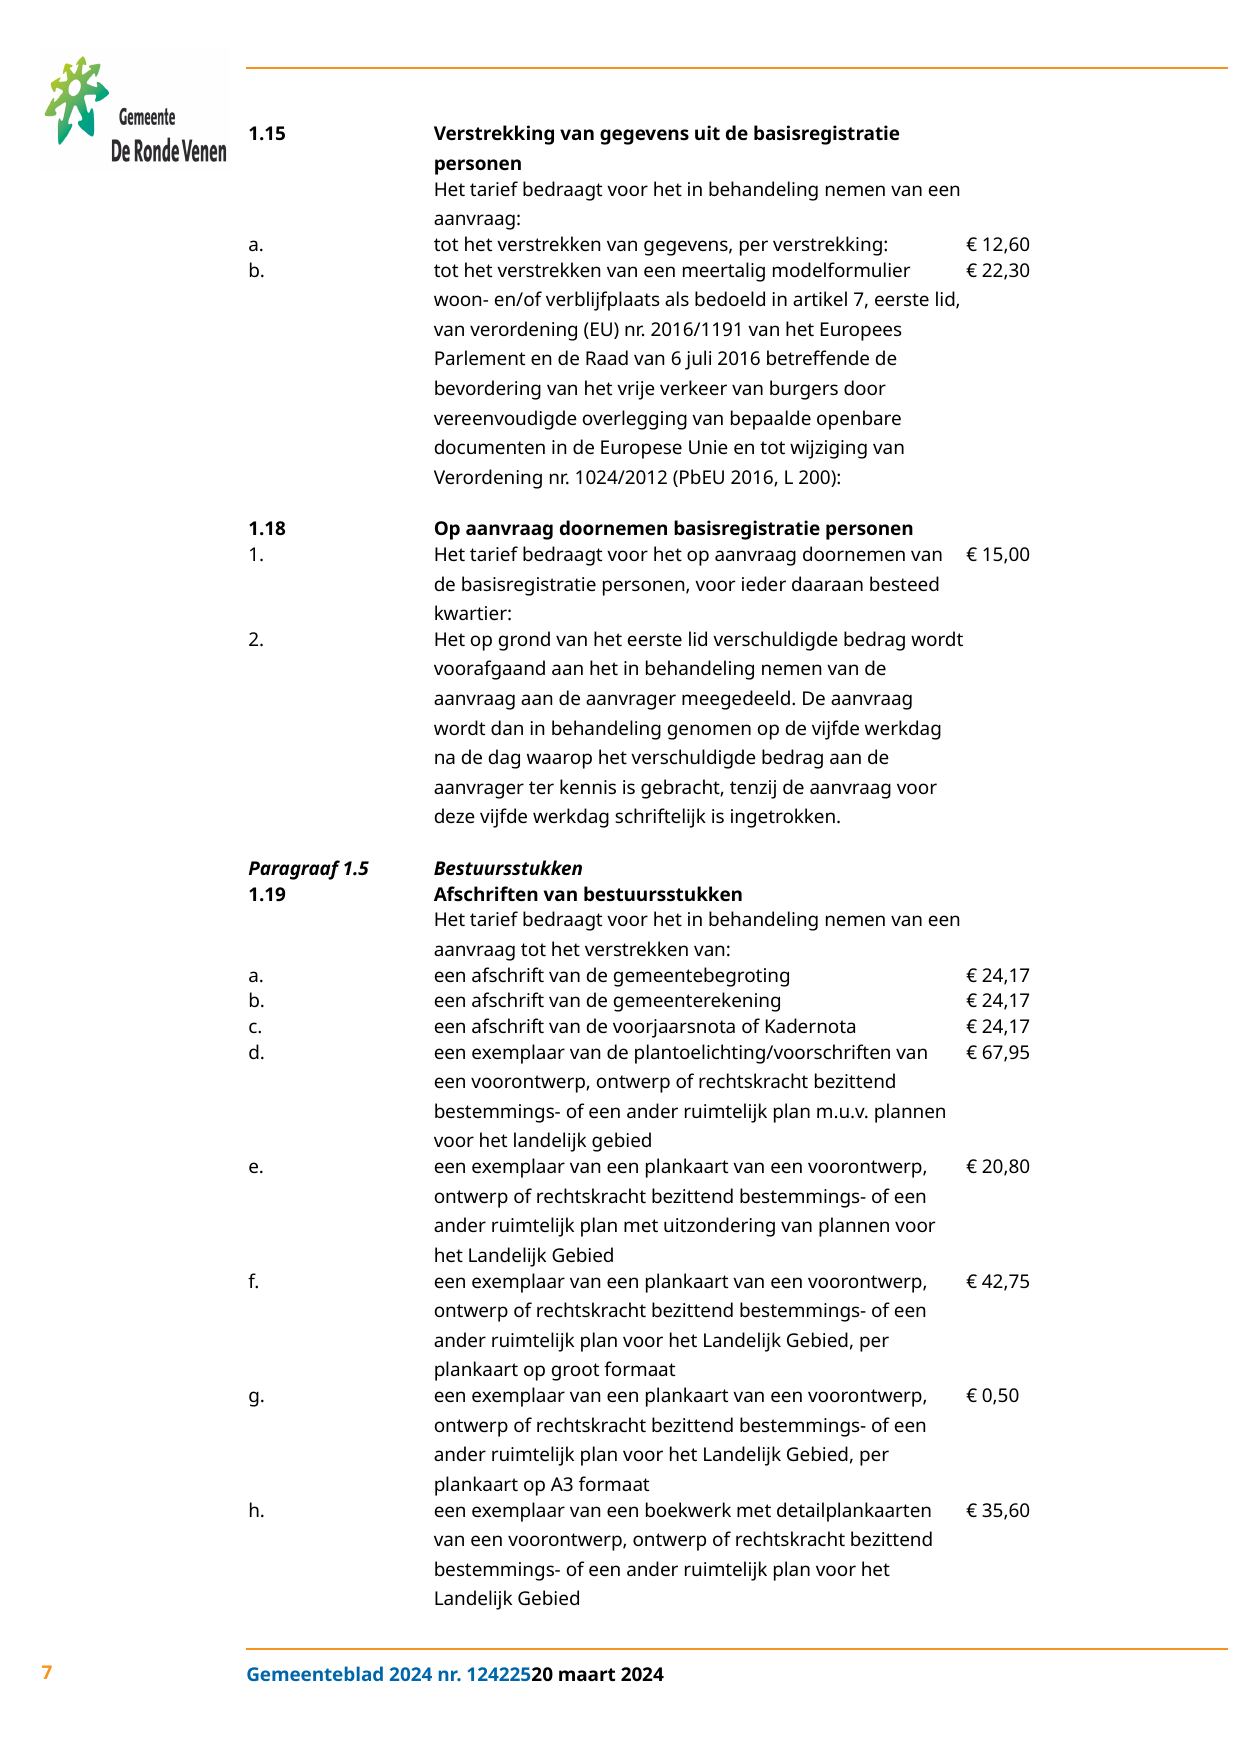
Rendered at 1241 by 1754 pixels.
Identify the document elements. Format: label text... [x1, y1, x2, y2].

table_cell c. [248, 1013, 433, 1039]
table_cell € 12,60 [966, 231, 1152, 257]
table_cell b. [248, 988, 433, 1013]
table_cell [248, 176, 433, 231]
table_cell [966, 855, 1152, 881]
table_cell € 0,50 [966, 1383, 1152, 1497]
table_cell Op aanvraag doornemen basisregistratie personen [434, 515, 966, 541]
table_cell Het tarief bedraagt voor het in behandeling nemen van een aanvraag: [434, 176, 966, 231]
table_cell h. [248, 1497, 433, 1611]
table_cell 1.19 [248, 881, 433, 906]
table_cell Verstrekking van gegevens uit de basisregistratie personen [434, 121, 966, 176]
table_cell g. [248, 1383, 433, 1497]
table_cell 1.18 [248, 515, 433, 541]
table_cell [434, 95, 966, 121]
table_cell Het tarief bedraagt voor het in behandeling nemen van een aanvraag tot het verstrekken van: [434, 906, 966, 962]
table_cell [966, 906, 1152, 962]
table_cell [966, 95, 1152, 121]
table_cell a. [248, 962, 433, 987]
table_cell € 24,17 [966, 962, 1152, 987]
table_cell een exemplaar van een plankaart van een voorontwerp, ontwerp of rechtskracht bezittend bestemmings- of een ander ruimtelijk plan met uitzondering van plannen voor het Landelijk Gebied [434, 1154, 966, 1268]
table_cell tot het verstrekken van een meertalig modelformulier woon- en/of verblijfplaats als bedoeld in artikel 7, eerste lid, van verordening (EU) nr. 2016/1191 van het Europees Parlement en de Raad van 6 juli 2016 betreffende de bevordering van het vrije verkeer van burgers door vereenvoudigde overlegging van bepaalde openbare documenten in de Europese Unie en tot wijziging van Verordening nr. 1024/2012 (PbEU 2016, L 200): [434, 257, 966, 490]
table_cell een afschrift van de voorjaarsnota of Kadernota [434, 1013, 966, 1039]
table_cell Afschriften van bestuursstukken [434, 881, 966, 906]
table_cell een exemplaar van een boekwerk met detailplankaarten van een voorontwerp, ontwerp of rechtskracht bezittend bestemmings- of een ander ruimtelijk plan voor het Landelijk Gebied [434, 1497, 966, 1611]
table_cell [966, 490, 1152, 515]
table_cell e. [248, 1154, 433, 1268]
table_cell een exemplaar van een plankaart van een voorontwerp, ontwerp of rechtskracht bezittend bestemmings- of een ander ruimtelijk plan voor het Landelijk Gebied, per plankaart op A3 formaat [434, 1383, 966, 1497]
table_cell € 24,17 [966, 988, 1152, 1013]
table_cell [966, 881, 1152, 906]
table_cell een afschrift van de gemeenterekening [434, 988, 966, 1013]
table_cell tot het verstrekken van gegevens, per verstrekking: [434, 231, 966, 257]
table_cell [434, 490, 966, 515]
table_cell Bestuursstukken [434, 855, 966, 881]
table_cell € 67,95 [966, 1039, 1152, 1153]
table_cell [248, 829, 433, 855]
table_cell f. [248, 1268, 433, 1382]
table_cell [966, 176, 1152, 231]
table_cell € 22,30 [966, 257, 1152, 490]
table_cell [966, 121, 1152, 176]
table_cell [248, 906, 433, 962]
table_cell [248, 95, 433, 121]
table_cell € 15,00 [966, 541, 1152, 626]
table_cell d. [248, 1039, 433, 1153]
table_cell 1. [248, 541, 433, 626]
table_cell Paragraaf 1.5 [248, 855, 433, 881]
table_cell een afschrift van de gemeentebegroting [434, 962, 966, 987]
table_cell [966, 626, 1152, 829]
table_cell een exemplaar van de plantoelichting/voorschriften van een voorontwerp, ontwerp of rechtskracht bezittend bestemmings- of een ander ruimtelijk plan m.u.v. plannen voor het landelijk gebied [434, 1039, 966, 1153]
picture [41, 47, 231, 172]
table_cell € 20,80 [966, 1154, 1152, 1268]
table_cell [966, 829, 1152, 855]
table_cell een exemplaar van een plankaart van een voorontwerp, ontwerp of rechtskracht bezittend bestemmings- of een ander ruimtelijk plan voor het Landelijk Gebied, per plankaart op groot formaat [434, 1268, 966, 1382]
table_cell 2. [248, 626, 433, 829]
table_cell € 24,17 [966, 1013, 1152, 1039]
table_cell [966, 515, 1152, 541]
table_cell 1.15 [248, 121, 433, 176]
table_cell € 42,75 [966, 1268, 1152, 1382]
table_cell a. [248, 231, 433, 257]
table_cell Het tarief bedraagt voor het op aanvraag doornemen van de basisregistratie personen, voor ieder daaraan besteed kwartier: [434, 541, 966, 626]
table_cell € 35,60 [966, 1497, 1152, 1611]
table_cell b. [248, 257, 433, 490]
table_cell [434, 829, 966, 855]
table_cell [248, 490, 433, 515]
table_cell Het op grond van het eerste lid verschuldigde bedrag wordt voorafgaand aan het in behandeling nemen van de aanvraag aan de aanvrager meegedeeld. De aanvraag wordt dan in behandeling genomen op de vijfde werkdag na de dag waarop het verschuldigde bedrag aan de aanvrager ter kennis is gebracht, tenzij de aanvraag voor deze vijfde werkdag schriftelijk is ingetrokken. [434, 626, 966, 829]
